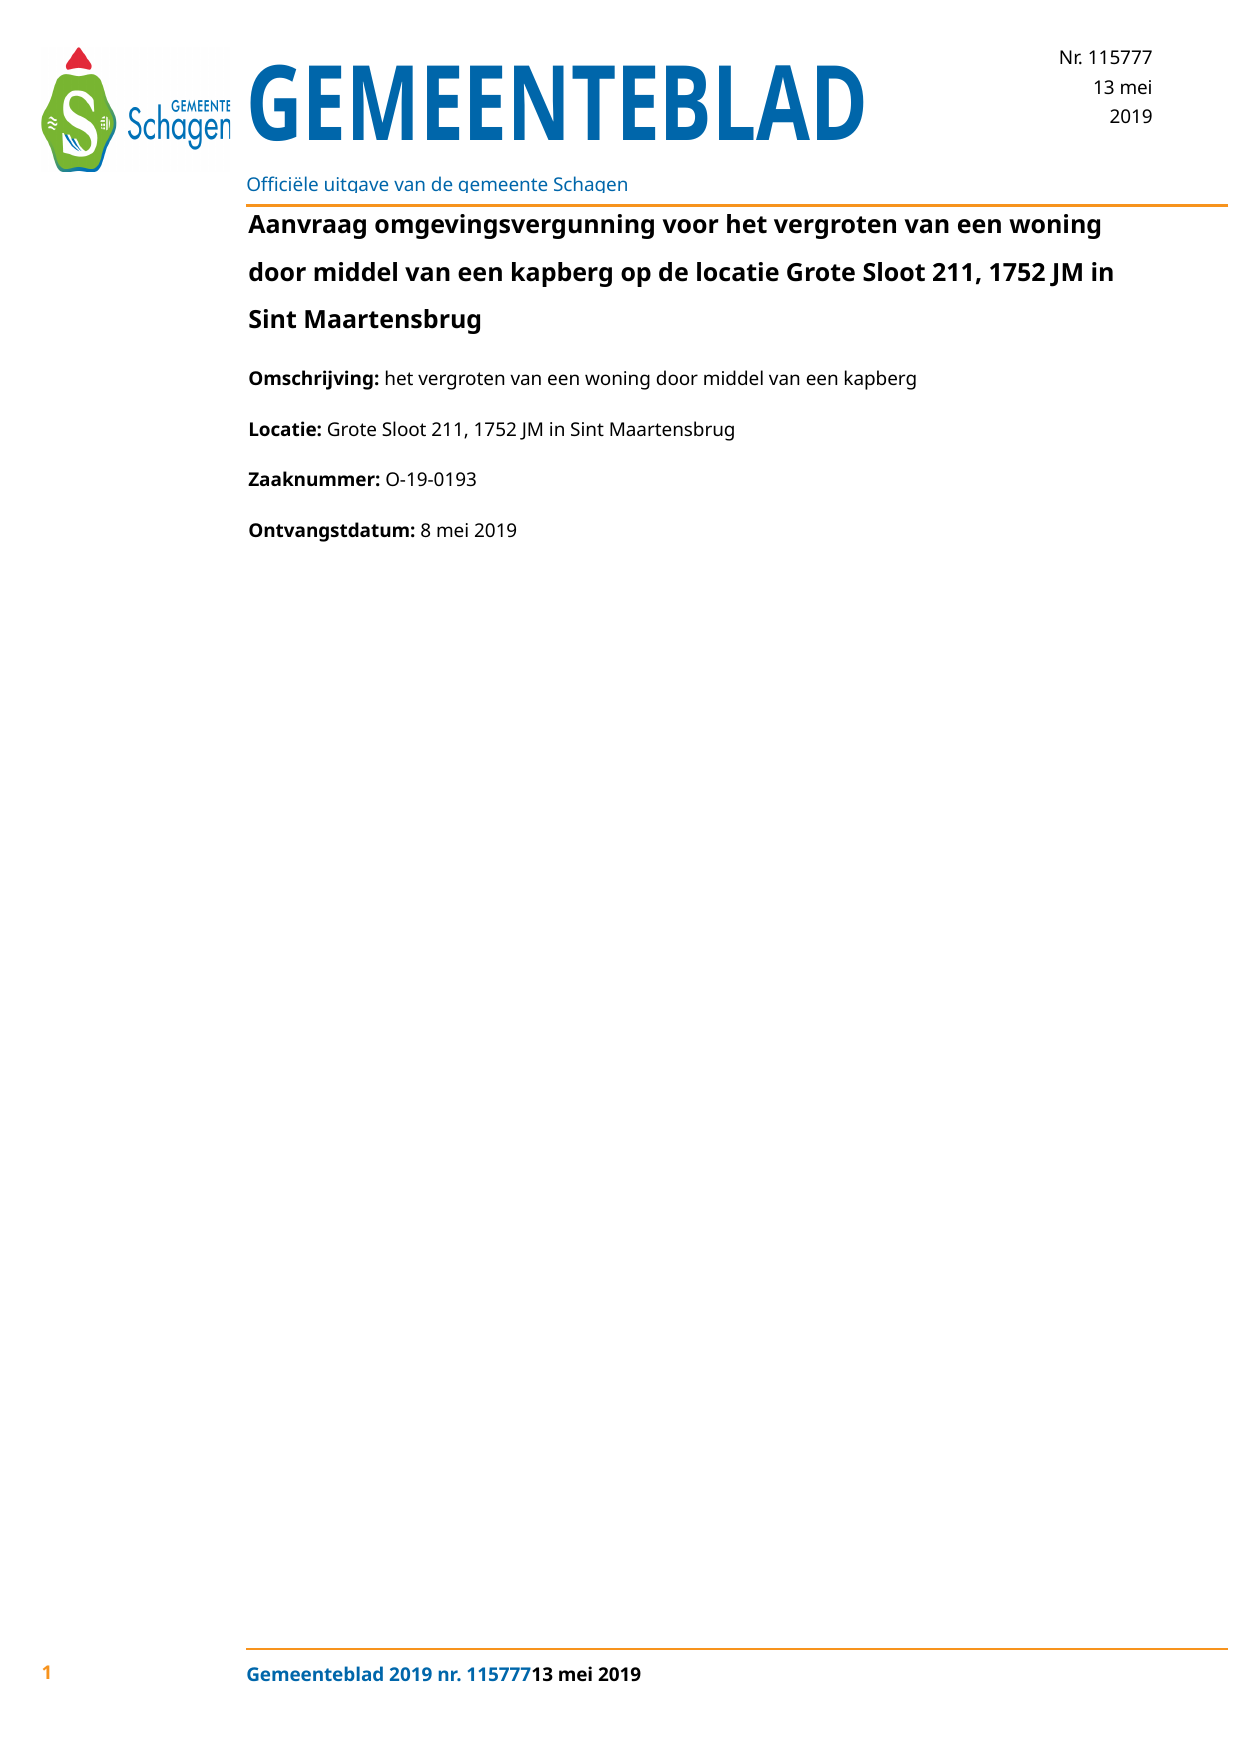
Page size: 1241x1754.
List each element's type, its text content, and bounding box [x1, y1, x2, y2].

picture [41, 47, 231, 172]
text Zaaknummer: O-19-0193 [248, 466, 1152, 492]
text Locatie: Grote Sloot 211, 1752 JM in Sint Maartensbrug [248, 416, 1152, 442]
text Omschrijving: het vergroten van een woning door middel van een kapberg [248, 366, 1152, 391]
text Ontvangstdatum: 8 mei 2019 [248, 517, 1152, 542]
text Aanvraag omgevingsvergunning voor het vergroten van een woning door middel van een kapberg op de locatie Grote Sloot 211, 1752 JM in Sint Maartensbrug [248, 207, 1152, 336]
